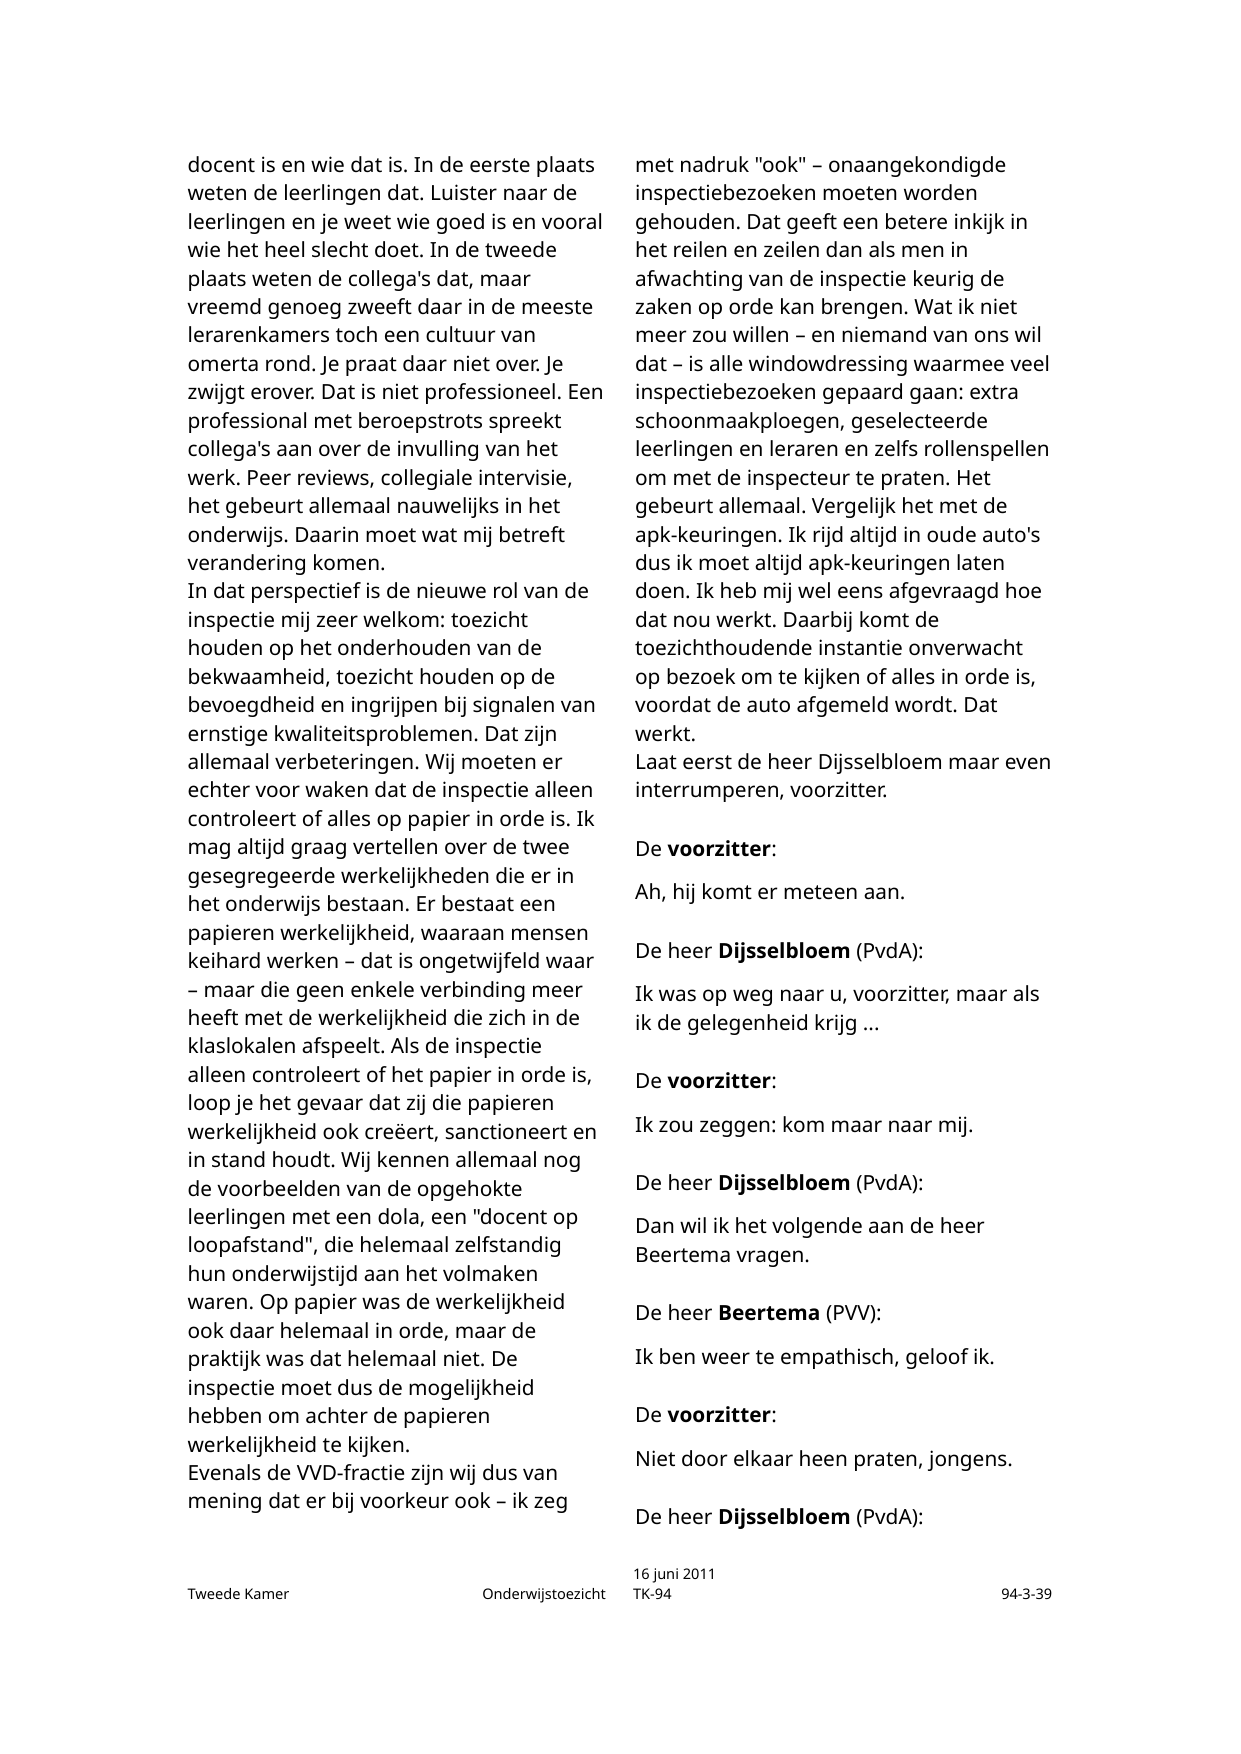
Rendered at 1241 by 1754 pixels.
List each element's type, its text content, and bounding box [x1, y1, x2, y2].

text De voorzitter: [635, 1400, 1053, 1429]
text Ik zou zeggen: kom maar naar mij. [635, 1110, 1053, 1138]
text De voorzitter: [635, 1066, 1053, 1095]
text Laat eerst de heer Dijsselbloem maar even interrumperen, voorzitter. [635, 747, 1053, 804]
text Niet door elkaar heen praten, jongens. [635, 1444, 1053, 1472]
text De heer Beertema (PVV): [635, 1298, 1053, 1327]
text Ah, hij komt er meteen aan. [635, 877, 1053, 906]
text De voorzitter: [635, 834, 1053, 862]
text Ik ben weer te empathisch, geloof ik. [635, 1342, 1053, 1370]
text In dat perspectief is de nieuwe rol van de inspectie mij zeer welkom: toezicht houden op het onderhouden van de bekwaamheid, toezicht houden op de bevoegdheid en ingrijpen bij signalen van ernstige kwaliteitsproblemen. Dat zijn allemaal verbeteringen. Wij moeten er echter voor waken dat de inspectie alleen controleert of alles op papier in orde is. Ik mag altijd graag vertellen over de twee gesegregeerde werkelijkheden die er in het onderwijs bestaan. Er bestaat een papieren werkelijkheid, waaraan mensen keihard werken – dat is ongetwijfeld waar – maar die geen enkele verbinding meer heeft met de werkelijkheid die zich in de klaslokalen afspeelt. Als de inspectie alleen controleert of het papier in orde is, loop je het gevaar dat zij die papieren werkelijkheid ook creëert, sanctioneert en in stand houdt. Wij kennen allemaal nog de voorbeelden van de opgehokte leerlingen met een dola, een "docent op loopafstand", die helemaal zelfstandig hun onderwijstijd aan het volmaken waren. Op papier was de werkelijkheid ook daar helemaal in orde, maar de praktijk was dat helemaal niet. De inspectie moet dus de mogelijkheid hebben om achter de papieren werkelijkheid te kijken. [187, 577, 605, 1458]
text De heer Dijsselbloem (PvdA): [635, 1502, 1053, 1531]
text De heer Dijsselbloem (PvdA): [635, 1168, 1053, 1197]
text De heer Dijsselbloem (PvdA): [635, 936, 1053, 964]
text Ik was op weg naar u, voorzitter, maar als ik de gelegenheid krijg ... [635, 979, 1053, 1036]
text Evenals de VVD-fractie zijn wij dus van mening dat er bij voorkeur ook – ik zeg [187, 1458, 605, 1515]
text docent is en wie dat is. In de eerste plaats weten de leerlingen dat. Luister naar de leerlingen en je weet wie goed is en vooral wie het heel slecht doet. In de tweede plaats weten de collega's dat, maar vreemd genoeg zweeft daar in de meeste lerarenkamers toch een cultuur van omerta rond. Je praat daar niet over. Je zwijgt erover. Dat is niet professioneel. Een professional met beroepstrots spreekt collega's aan over de invulling van het werk. Peer reviews, collegiale intervisie, het gebeurt allemaal nauwelijks in het onderwijs. Daarin moet wat mij betreft verandering komen. [187, 150, 605, 577]
text Dan wil ik het volgende aan de heer Beertema vragen. [635, 1212, 1053, 1268]
text met nadruk "ook" – onaangekondigde inspectiebezoeken moeten worden gehouden. Dat geeft een betere inkijk in het reilen en zeilen dan als men in afwachting van de inspectie keurig de zaken op orde kan brengen. Wat ik niet meer zou willen – en niemand van ons wil dat – is alle windowdressing waarmee veel inspectiebezoeken gepaard gaan: extra schoonmaakploegen, geselecteerde leerlingen en leraren en zelfs rollenspellen om met de inspecteur te praten. Het gebeurt allemaal. Vergelijk het met de apk-keuringen. Ik rijd altijd in oude auto's dus ik moet altijd apk-keuringen laten doen. Ik heb mij wel eens afgevraagd hoe dat nou werkt. Daarbij komt de toezichthoudende instantie onverwacht op bezoek om te kijken of alles in orde is, voordat de auto afgemeld wordt. Dat werkt. [635, 150, 1053, 747]
